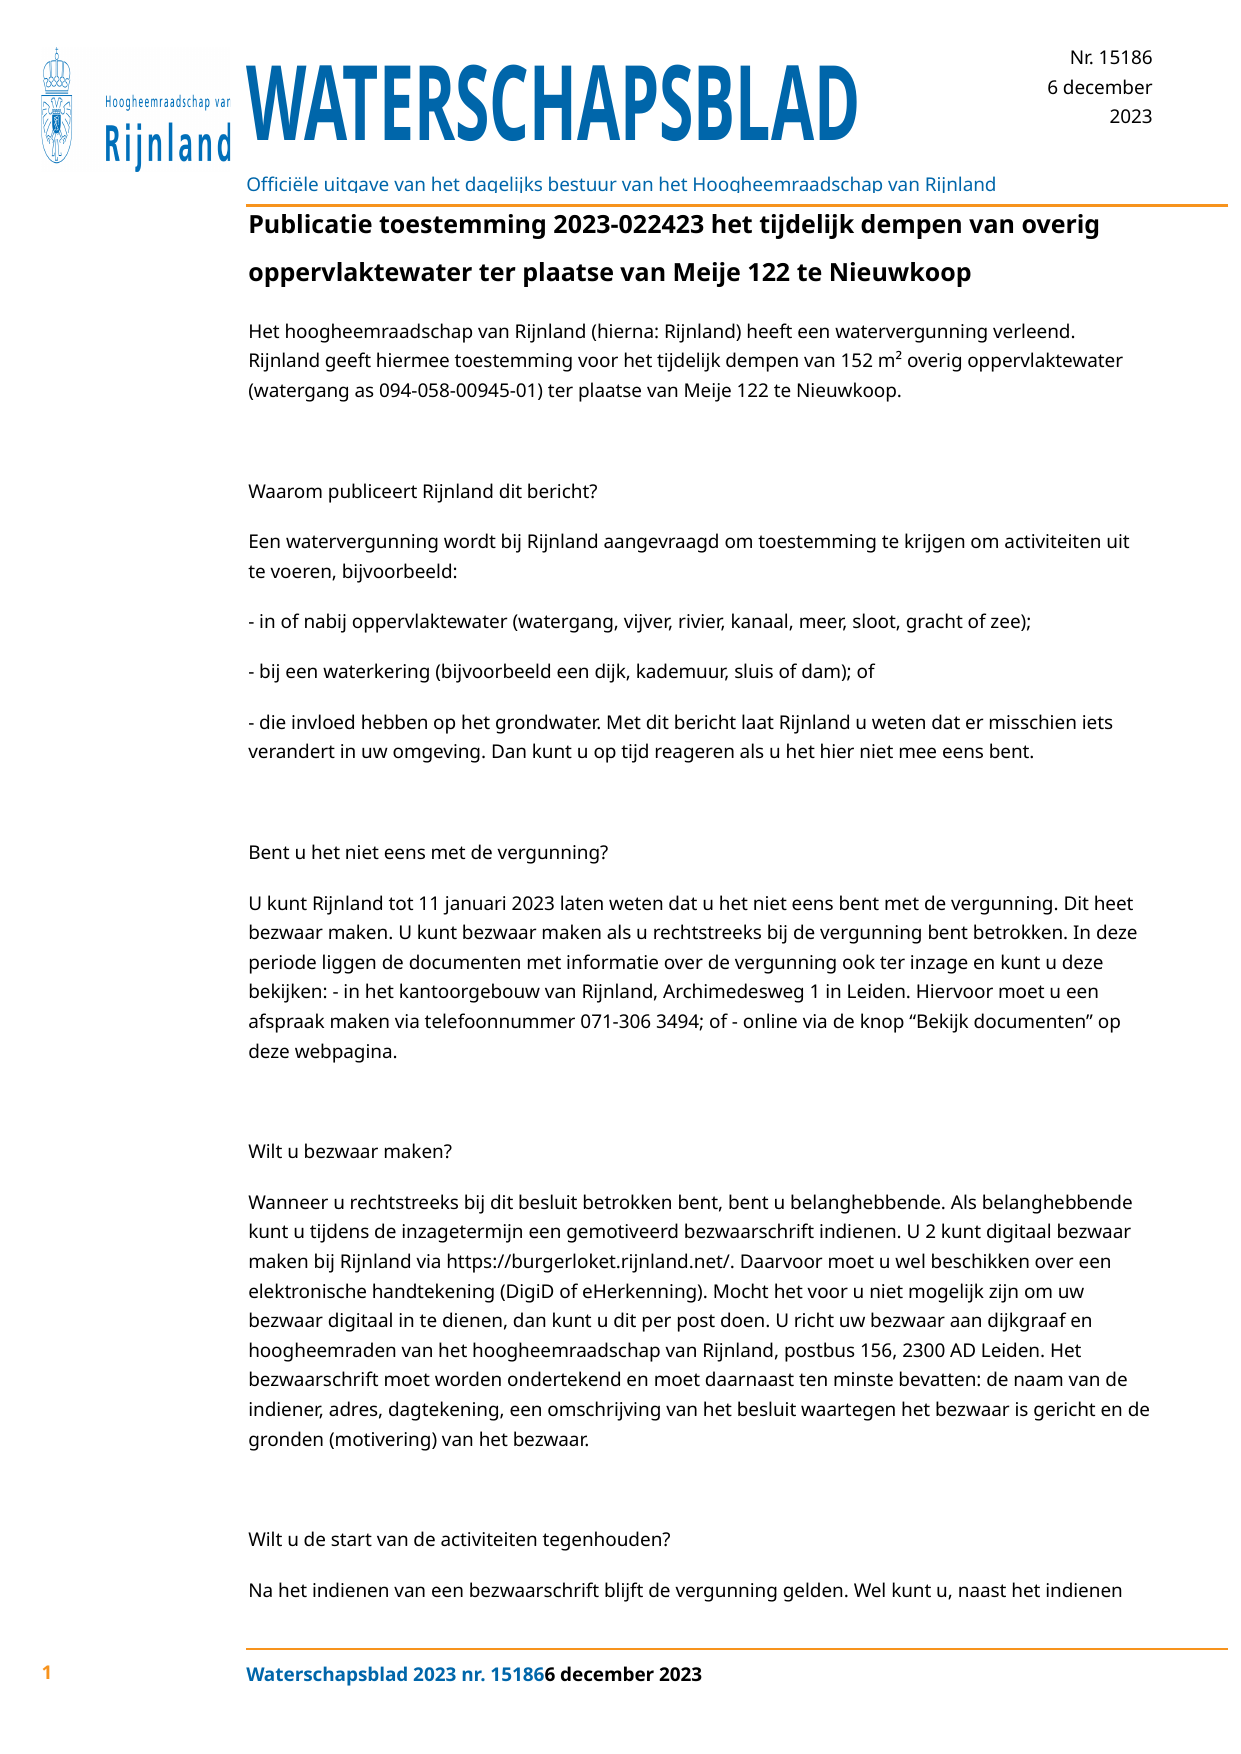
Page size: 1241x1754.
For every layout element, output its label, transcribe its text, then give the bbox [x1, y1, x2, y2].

text U kunt Rijnland tot 11 januari 2023 laten weten dat u het niet eens bent met de vergunning. Dit heet bezwaar maken. U kunt bezwaar maken als u rechtstreeks bij de vergunning bent betrokken. In deze periode liggen de documenten met informatie over de vergunning ook ter inzage en kunt u deze bekijken: - in het kantoorgebouw van Rijnland, Archimedesweg 1 in Leiden. Hiervoor moet u een afspraak maken via telefoonnummer 071-306 3494; of - online via de knop “Bekijk documenten” op deze webpagina. [248, 890, 1152, 1064]
picture [41, 47, 231, 172]
text Wilt u de start van de activiteiten tegenhouden? [248, 1527, 1152, 1552]
text Wanneer u rechtstreeks bij dit besluit betrokken bent, bent u belanghebbende. Als belanghebbende kunt u tijdens de inzagetermijn een gemotiveerd bezwaarschrift indienen. U 2 kunt digitaal bezwaar maken bij Rijnland via https://burgerloket.rijnland.net/. Daarvoor moet u wel beschikken over een elektronische handtekening (DigiD of eHerkenning). Mocht het voor u niet mogelijk zijn om uw bezwaar digitaal in te dienen, dan kunt u dit per post doen. U richt uw bezwaar aan dijkgraaf en hoogheemraden van het hoogheemraadschap van Rijnland, postbus 156, 2300 AD Leiden. Het bezwaarschrift moet worden ondertekend en moet daarnaast ten minste bevatten: de naam van de indiener, adres, dagtekening, een omschrijving van het besluit waartegen het bezwaar is gericht en de gronden (motivering) van het bezwaar. [248, 1189, 1152, 1452]
text - bij een waterkering (bijvoorbeeld een dijk, kademuur, sluis of dam); of [248, 659, 1152, 684]
text - in of nabij oppervlaktewater (watergang, vijver, rivier, kanaal, meer, sloot, gracht of zee); [248, 608, 1152, 634]
text Waarom publiceert Rijnland dit bericht? [248, 478, 1152, 504]
text - die invloed hebben op het grondwater. Met dit bericht laat Rijnland u weten dat er misschien iets verandert in uw omgeving. Dan kunt u op tijd reageren als u het hier niet mee eens bent. [248, 709, 1152, 764]
text Bent u het niet eens met de vergunning? [248, 839, 1152, 865]
text Publicatie toestemming 2023-022423 het tijdelijk dempen van overig oppervlaktewater ter plaatse van Meije 122 te Nieuwkoop [248, 207, 1152, 288]
text Na het indienen van een bezwaarschrift blijft de vergunning gelden. Wel kunt u, naast het indienen [248, 1577, 1152, 1603]
text Wilt u bezwaar maken? [248, 1139, 1152, 1164]
text Een watervergunning wordt bij Rijnland aangevraagd om toestemming te krijgen om activiteiten uit te voeren, bijvoorbeeld: [248, 528, 1152, 584]
text Het hoogheemraadschap van Rijnland (hierna: Rijnland) heeft een watervergunning verleend. Rijnland geeft hiermee toestemming voor het tijdelijk dempen van 152 m² overig oppervlaktewater (watergang as 094-058-00945-01) ter plaatse van Meije 122 te Nieuwkoop. [248, 318, 1152, 403]
